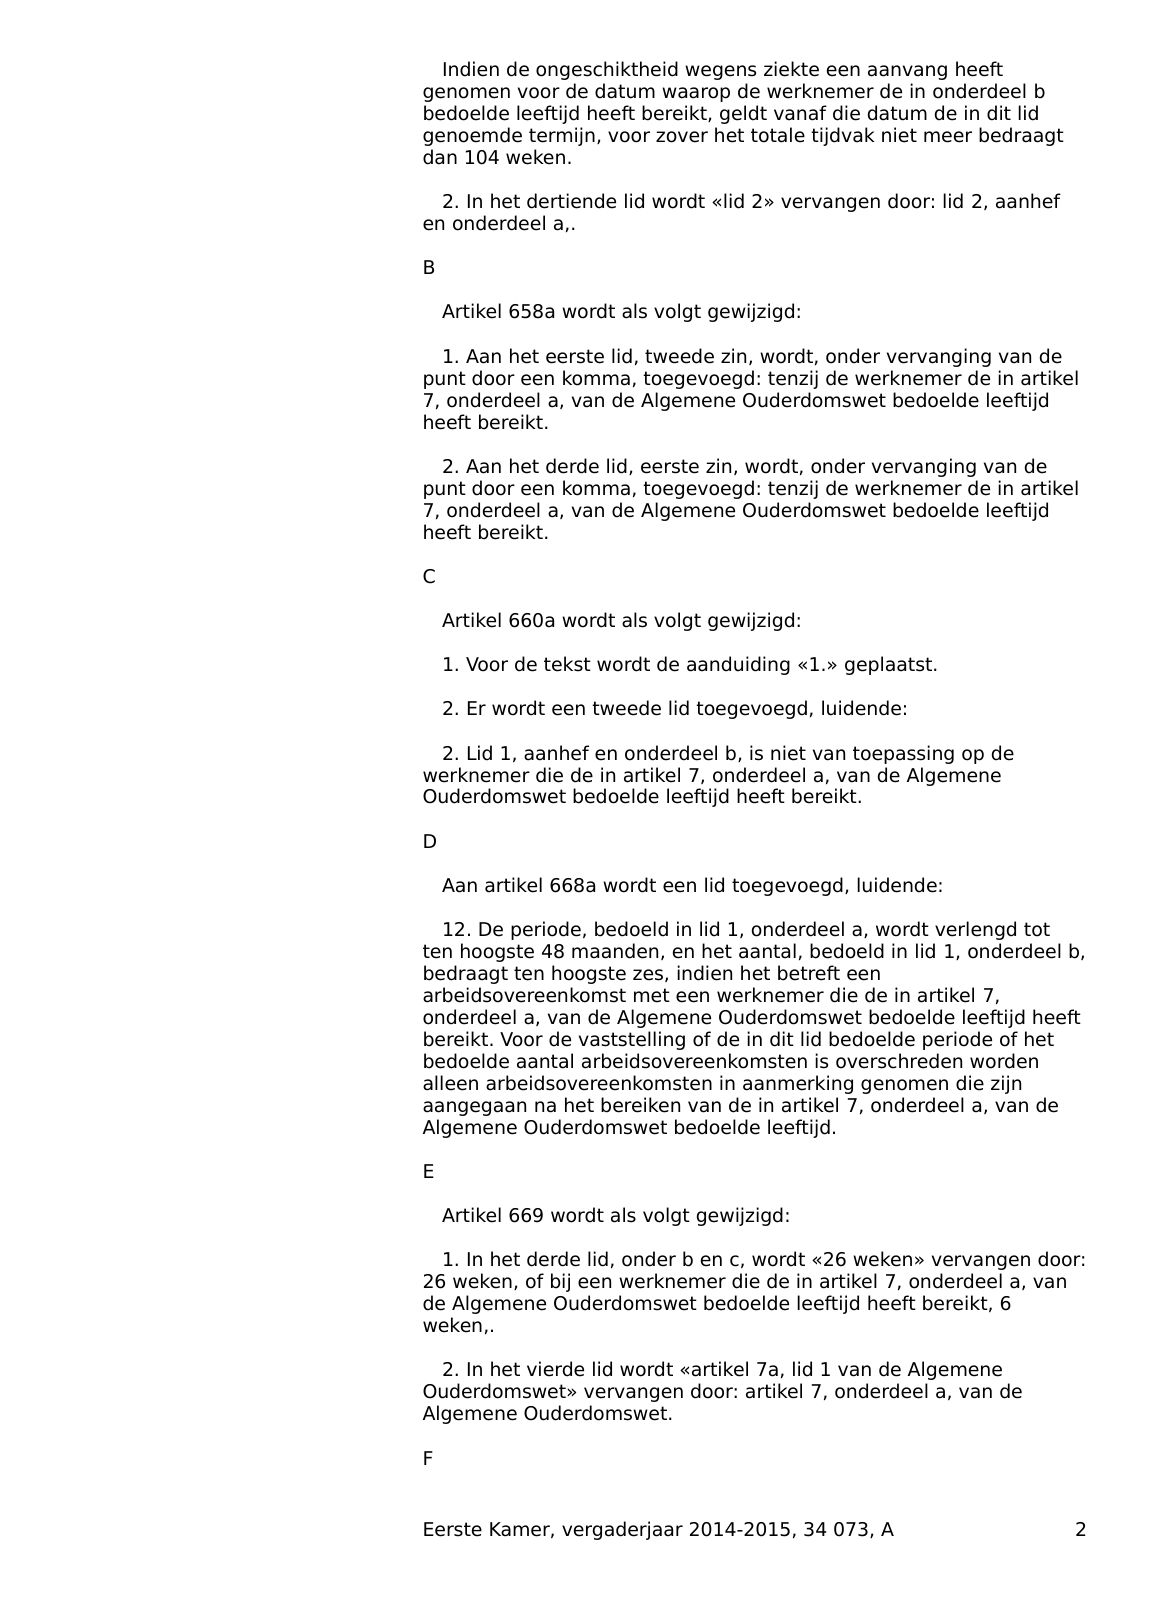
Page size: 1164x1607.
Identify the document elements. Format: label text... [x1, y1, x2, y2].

text 1. In het derde lid, onder b en c, wordt «26 weken» vervangen door: 26 weken, of bij een werknemer die de in artikel 7, onderdeel a, van de Algemene Ouderdomswet bedoelde leeftijd heeft bereikt, 6 weken,. [422, 1249, 1087, 1337]
text Aan artikel 668a wordt een lid toegevoegd, luidende: [422, 875, 1087, 897]
text Artikel 669 wordt als volgt gewijzigd: [422, 1205, 1087, 1227]
text 12. De periode, bedoeld in lid 1, onderdeel a, wordt verlengd tot ten hoogste 48 maanden, en het aantal, bedoeld in lid 1, onderdeel b, bedraagt ten hoogste zes, indien het betreft een arbeidsovereenkomst met een werknemer die de in artikel 7, onderdeel a, van de Algemene Ouderdomswet bedoelde leeftijd heeft bereikt. Voor de vaststelling of de in dit lid bedoelde periode of het bedoelde aantal arbeidsovereenkomsten is overschreden worden alleen arbeidsovereenkomsten in aanmerking genomen die zijn aangegaan na het bereiken van de in artikel 7, onderdeel a, van de Algemene Ouderdomswet bedoelde leeftijd. [422, 919, 1087, 1139]
text D [422, 831, 1087, 853]
text 2. In het vierde lid wordt «artikel 7a, lid 1 van de Algemene Ouderdomswet» vervangen door: artikel 7, onderdeel a, van de Algemene Ouderdomswet. [422, 1359, 1087, 1425]
text 2. Aan het derde lid, eerste zin, wordt, onder vervanging van de punt door een komma, toegevoegd: tenzij de werknemer de in artikel 7, onderdeel a, van de Algemene Ouderdomswet bedoelde leeftijd heeft bereikt. [422, 456, 1087, 544]
text Artikel 660a wordt als volgt gewijzigd: [422, 610, 1087, 632]
text Artikel 658a wordt als volgt gewijzigd: [422, 301, 1087, 323]
text Indien de ongeschiktheid wegens ziekte een aanvang heeft genomen voor de datum waarop de werknemer de in onderdeel b bedoelde leeftijd heeft bereikt, geldt vanaf die datum de in dit lid genoemde termijn, voor zover het totale tijdvak niet meer bedraagt dan 104 weken. [422, 59, 1087, 169]
text 2. Lid 1, aanhef en onderdeel b, is niet van toepassing op de werknemer die de in artikel 7, onderdeel a, van de Algemene Ouderdomswet bedoelde leeftijd heeft bereikt. [422, 742, 1087, 808]
text 2. In het dertiende lid wordt «lid 2» vervangen door: lid 2, aanhef en onderdeel a,. [422, 191, 1087, 235]
text F [422, 1447, 1087, 1469]
text 2. Er wordt een tweede lid toegevoegd, luidende: [422, 698, 1087, 720]
text B [422, 257, 1087, 279]
text C [422, 566, 1087, 588]
text 1. Aan het eerste lid, tweede zin, wordt, onder vervanging van de punt door een komma, toegevoegd: tenzij de werknemer de in artikel 7, onderdeel a, van de Algemene Ouderdomswet bedoelde leeftijd heeft bereikt. [422, 346, 1087, 433]
text 1. Voor de tekst wordt de aanduiding «1.» geplaatst. [422, 654, 1087, 676]
text E [422, 1161, 1087, 1183]
